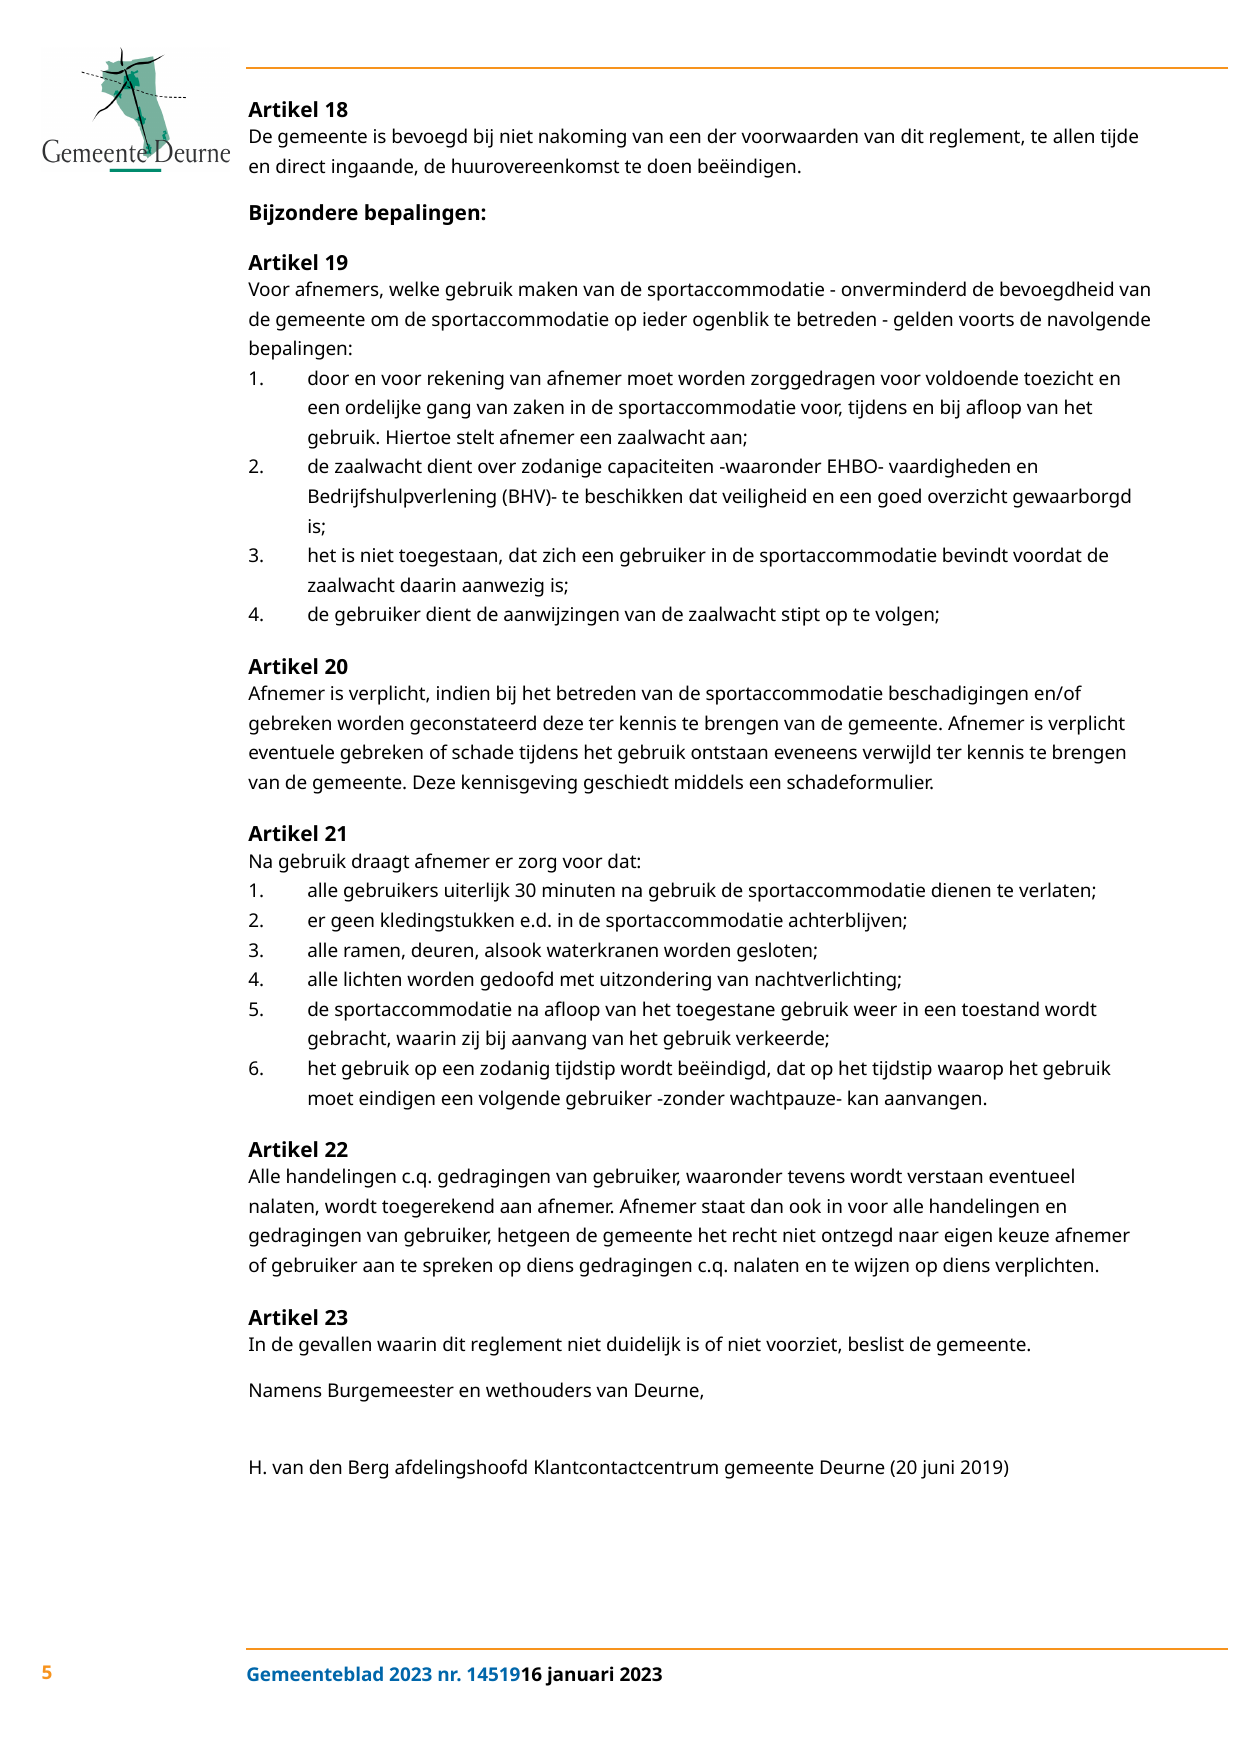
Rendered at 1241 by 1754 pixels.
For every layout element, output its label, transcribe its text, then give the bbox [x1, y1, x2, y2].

text Artikel 20 [248, 652, 1152, 680]
text Namens Burgemeester en wethouders van Deurne, [248, 1377, 1152, 1402]
list het gebruik op een zodanig tijdstip wordt beëindigd, dat op het tijdstip waarop het gebruik moet eindigen een volgende gebruiker -zonder wachtpauze- kan aanvangen. [248, 1055, 1152, 1110]
text Bijzondere bepalingen: [248, 198, 1152, 227]
text Artikel 21 [248, 819, 1152, 848]
list alle gebruikers uiterlijk 30 minuten na gebruik de sportaccommodatie dienen te verlaten; [248, 878, 1152, 903]
text Afnemer is verplicht, indien bij het betreden van de sportaccommodatie beschadigingen en/of gebreken worden geconstateerd deze ter kennis te brengen van de gemeente. Afnemer is verplicht eventuele gebreken of schade tijdens het gebruik ontstaan eveneens verwijld ter kennis te brengen van de gemeente. Deze kennisgeving geschiedt middels een schadeformulier. [248, 680, 1152, 795]
list er geen kledingstukken e.d. in de sportaccommodatie achterblijven; [248, 907, 1152, 933]
text De gemeente is bevoegd bij niet nakoming van een der voorwaarden van dit reglement, te allen tijde en direct ingaande, de huurovereenkomst te doen beëindigen. [248, 123, 1152, 178]
text In de gevallen waarin dit reglement niet duidelijk is of niet voorziet, beslist de gemeente. [248, 1331, 1152, 1357]
text Artikel 18 [248, 95, 1152, 123]
text Artikel 22 [248, 1135, 1152, 1163]
text Artikel 19 [248, 248, 1152, 276]
text Na gebruik draagt afnemer er zorg voor dat: [248, 848, 1152, 874]
list door en voor rekening van afnemer moet worden zorggedragen voor voldoende toezicht en een ordelijke gang van zaken in de sportaccommodatie voor, tijdens en bij afloop van het gebruik. Hiertoe stelt afnemer een zaalwacht aan; [248, 365, 1152, 450]
list de gebruiker dient de aanwijzingen van de zaalwacht stipt op te volgen; [248, 602, 1152, 627]
text Voor afnemers, welke gebruik maken van de sportaccommodatie - onverminderd de bevoegdheid van de gemeente om de sportaccommodatie op ieder ogenblik te betreden - gelden voorts de navolgende bepalingen: [248, 276, 1152, 361]
text Alle handelingen c.q. gedragingen van gebruiker, waaronder tevens wordt verstaan eventueel nalaten, wordt toegerekend aan afnemer. Afnemer staat dan ook in voor alle handelingen en gedragingen van gebruiker, hetgeen de gemeente het recht niet ontzegd naar eigen keuze afnemer of gebruiker aan te spreken op diens gedragingen c.q. nalaten en te wijzen op diens verplichten. [248, 1163, 1152, 1278]
list alle ramen, deuren, alsook waterkranen worden gesloten; [248, 937, 1152, 962]
text Artikel 23 [248, 1303, 1152, 1331]
list alle lichten worden gedoofd met uitzondering van nachtverlichting; [248, 966, 1152, 992]
list de zaalwacht dient over zodanige capaciteiten -waaronder EHBO- vaardigheden en Bedrijfshulpverlening (BHV)- te beschikken dat veiligheid en een goed overzicht gewaarborgd is; [248, 454, 1152, 538]
text H. van den Berg afdelingshoofd Klantcontactcentrum gemeente Deurne (20 juni 2019) [248, 1454, 1152, 1480]
list de sportaccommodatie na afloop van het toegestane gebruik weer in een toestand wordt gebracht, waarin zij bij aanvang van het gebruik verkeerde; [248, 996, 1152, 1051]
picture [41, 47, 231, 172]
list het is niet toegestaan, dat zich een gebruiker in de sportaccommodatie bevindt voordat de zaalwacht daarin aanwezig is; [248, 542, 1152, 598]
